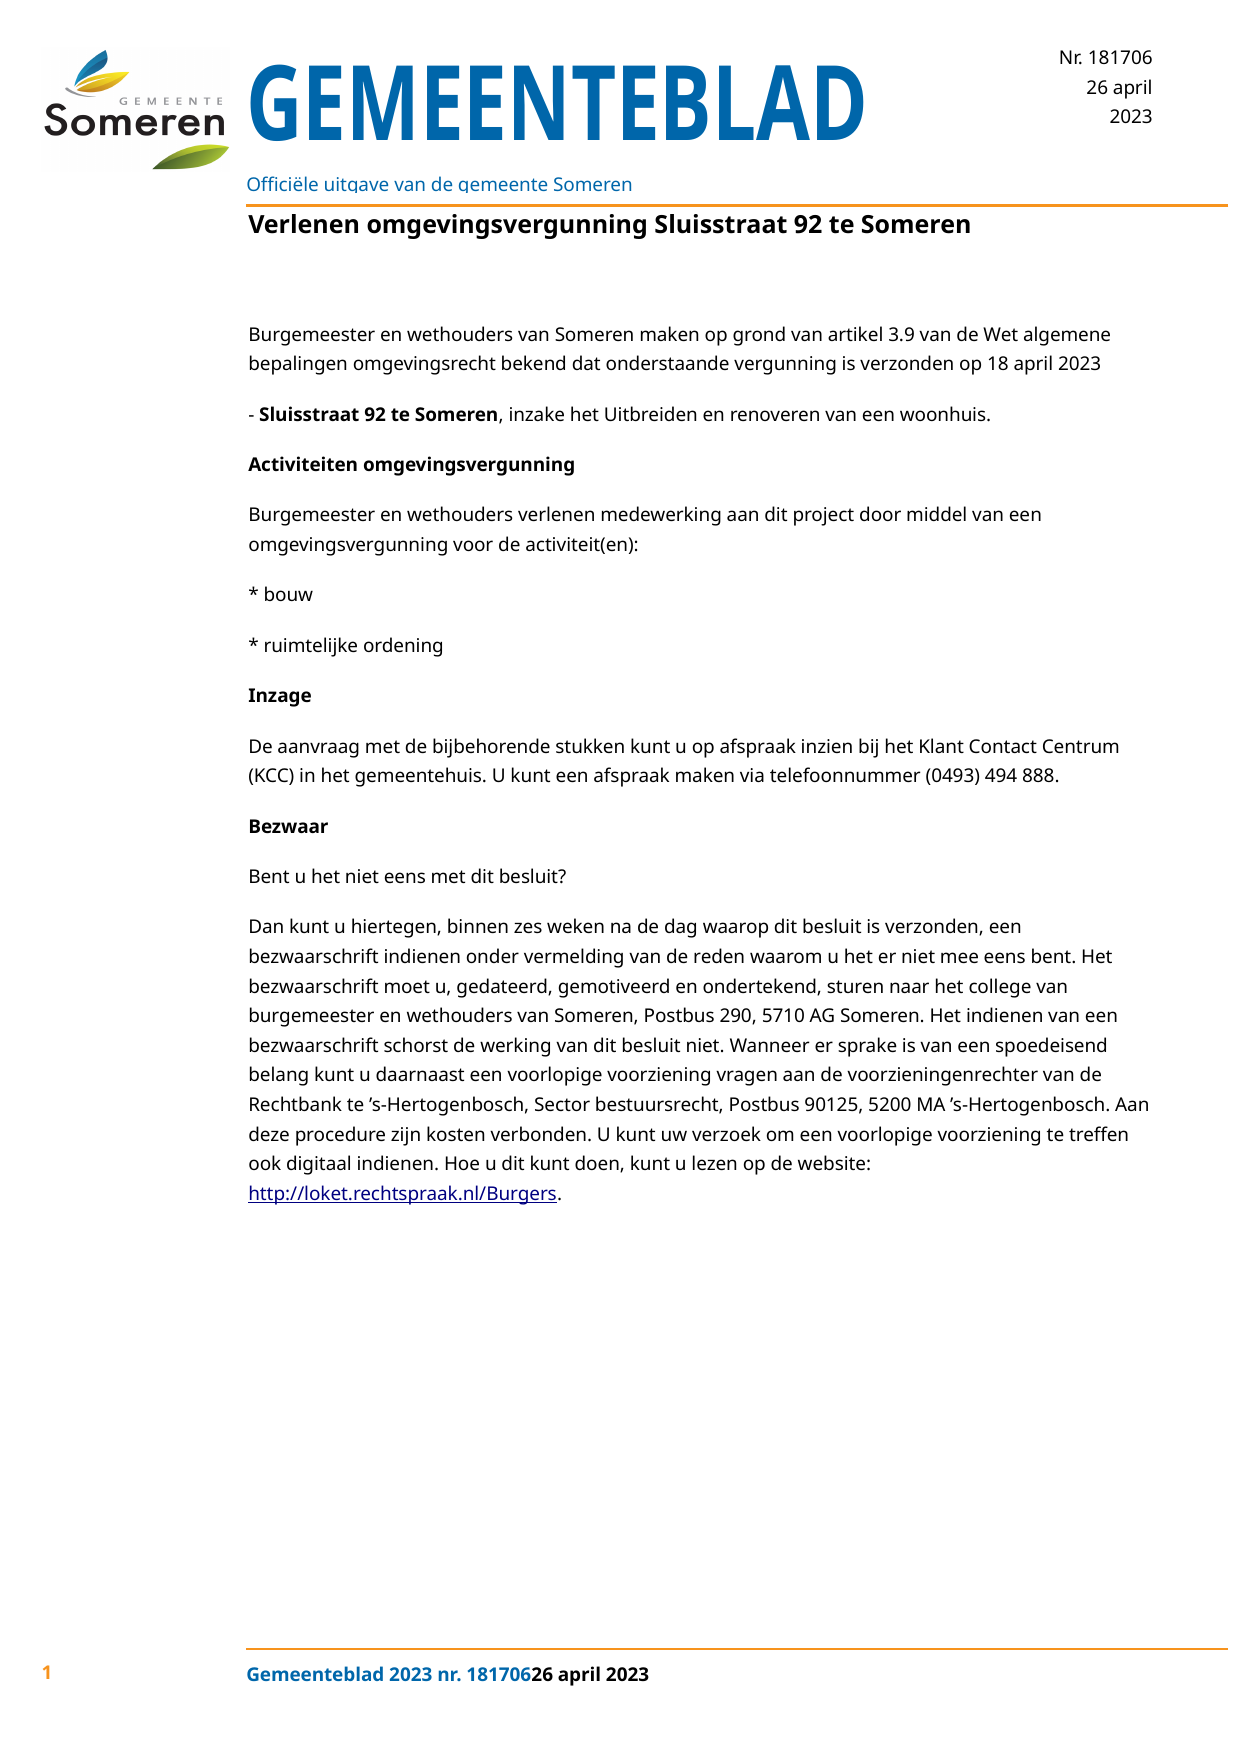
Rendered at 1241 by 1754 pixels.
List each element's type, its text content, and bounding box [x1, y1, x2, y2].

picture [41, 47, 231, 172]
text Burgemeester en wethouders van Someren maken op grond van artikel 3.9 van de Wet algemene bepalingen omgevingsrecht bekend dat onderstaande vergunning is verzonden op 18 april 2023 [248, 321, 1152, 376]
text Activiteiten omgevingsvergunning [248, 451, 1152, 477]
text Dan kunt u hiertegen, binnen zes weken na de dag waarop dit besluit is verzonden, een bezwaarschrift indienen onder vermelding van de reden waarom u het er niet mee eens bent. Het bezwaarschrift moet u, gedateerd, gemotiveerd en ondertekend, sturen naar het college van burgemeester en wethouders van Someren, Postbus 290, 5710 AG Someren. Het indienen van een bezwaarschrift schorst de werking van dit besluit niet. Wanneer er sprake is van een spoedeisend belang kunt u daarnaast een voorlopige voorziening vragen aan de voorzieningenrechter van de Rechtbank te ’s-Hertogenbosch, Sector bestuursrecht, Postbus 90125, 5200 MA ’s-Hertogenbosch. Aan deze procedure zijn kosten verbonden. U kunt uw verzoek om een voorlopige voorziening te treffen ook digitaal indienen. Hoe u dit kunt doen, kunt u lezen op de website: http://loket.rechtspraak.nl/Burgers. [248, 914, 1152, 1206]
text Bent u het niet eens met dit besluit? [248, 863, 1152, 889]
text Verlenen omgevingsvergunning Sluisstraat 92 te Someren [248, 207, 1152, 241]
text Burgemeester en wethouders verlenen medewerking aan dit project door middel van een omgevingsvergunning voor de activiteit(en): [248, 502, 1152, 557]
text * bouw [248, 582, 1152, 607]
text - Sluisstraat 92 te Someren, inzake het Uitbreiden en renoveren van een woonhuis. [248, 401, 1152, 426]
text Bezwaar [248, 813, 1152, 838]
text Inzage [248, 682, 1152, 708]
text * ruimtelijke ordening [248, 632, 1152, 658]
text De aanvraag met de bijbehorende stukken kunt u op afspraak inzien bij het Klant Contact Centrum (KCC) in het gemeentehuis. U kunt een afspraak maken via telefoonnummer (0493) 494 888. [248, 733, 1152, 788]
